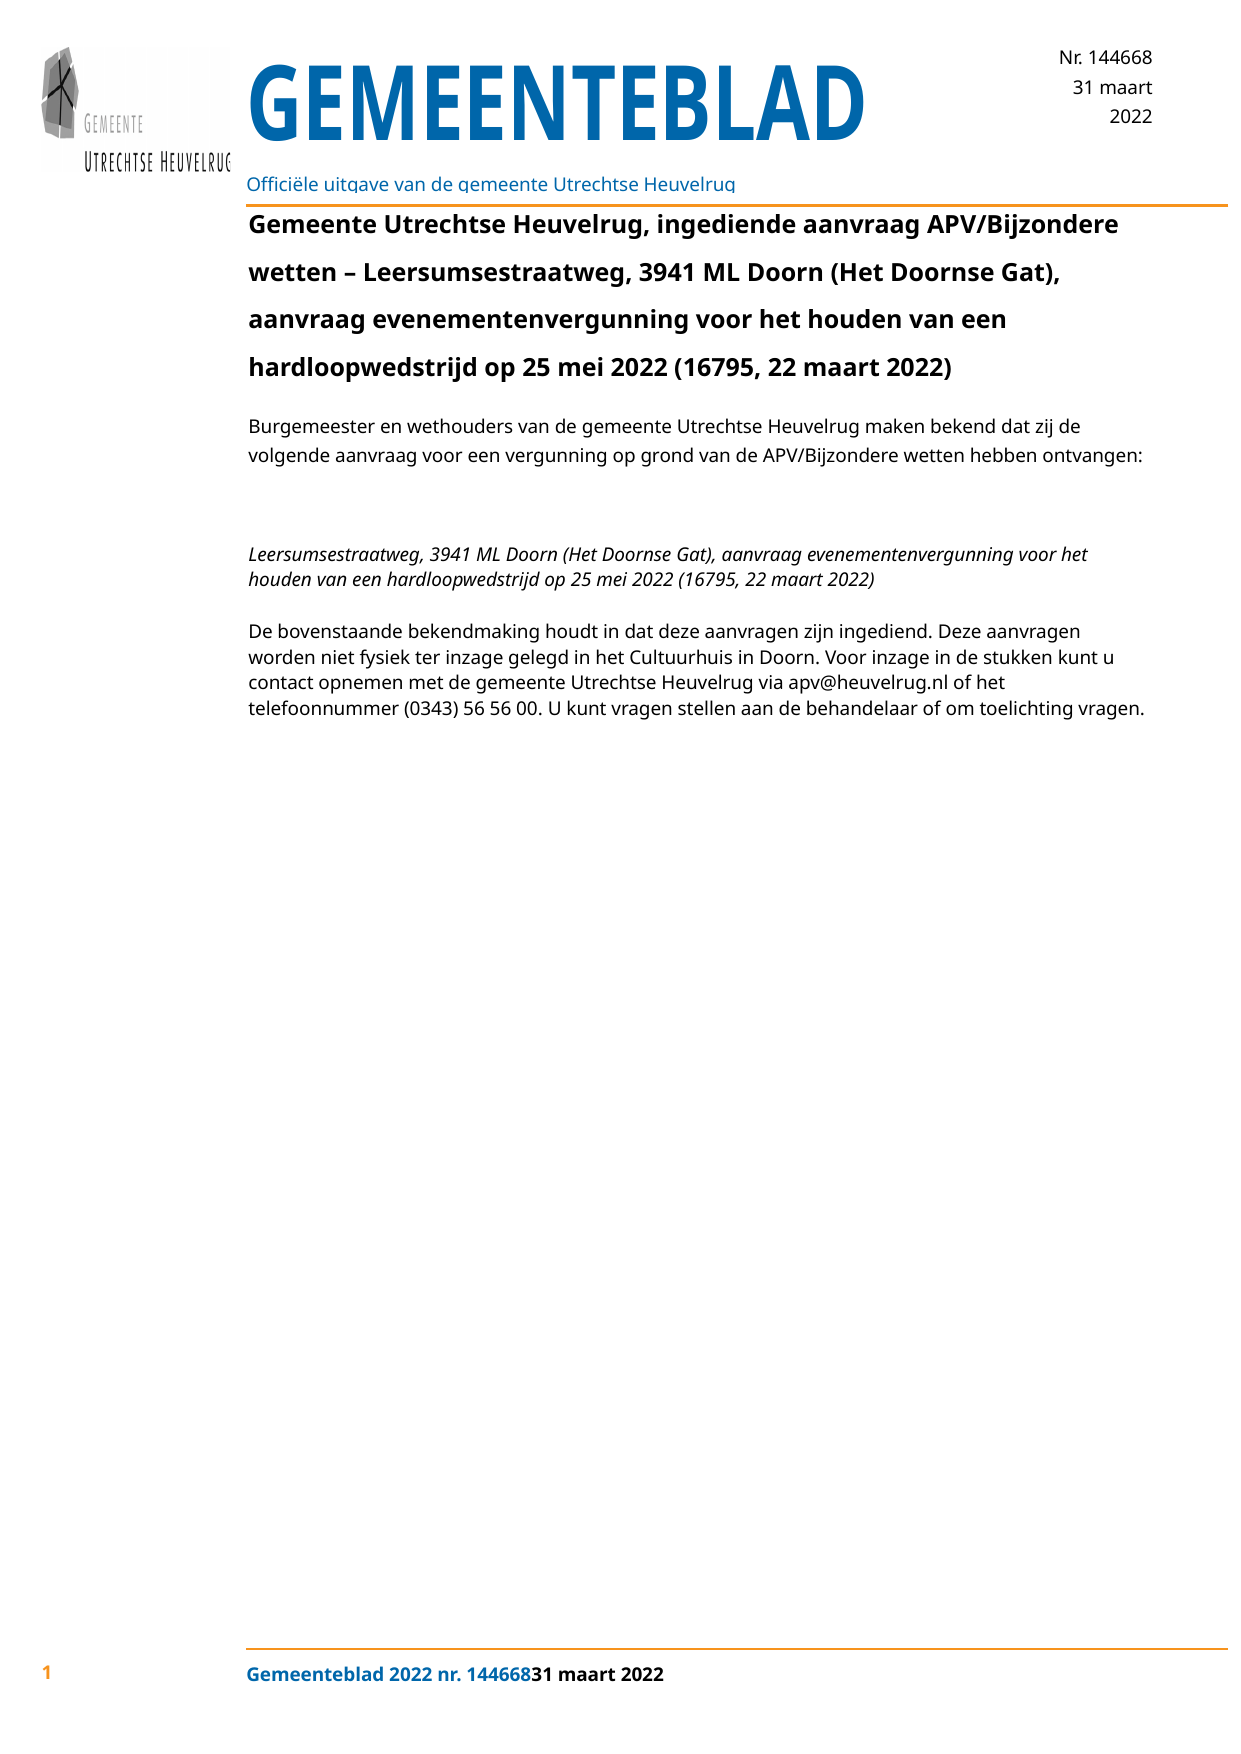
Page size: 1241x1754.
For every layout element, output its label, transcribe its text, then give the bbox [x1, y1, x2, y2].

text De bovenstaande bekendmaking houdt in dat deze aanvragen zijn ingediend. Deze aanvragen worden niet fysiek ter inzage gelegd in het Cultuurhuis in Doorn. Voor inzage in de stukken kunt u contact opnemen met de gemeente Utrechtse Heuvelrug via apv@heuvelrug.nl of het telefoonnummer (0343) 56 56 00. U kunt vragen stellen aan de behandelaar of om toelichting vragen. [248, 618, 1152, 721]
text Leersumsestraatweg, 3941 ML Doorn (Het Doornse Gat), aanvraag evenementenvergunning voor het houden van een hardloopwedstrijd op 25 mei 2022 (16795, 22 maart 2022) [248, 541, 1152, 592]
text Gemeente Utrechtse Heuvelrug, ingediende aanvraag APV/Bijzondere wetten – Leersumsestraatweg, 3941 ML Doorn (Het Doornse Gat), aanvraag evenementenvergunning voor het houden van een hardloopwedstrijd op 25 mei 2022 (16795, 22 maart 2022) [248, 207, 1152, 384]
text Burgemeester en wethouders van de gemeente Utrechtse Heuvelrug maken bekend dat zij de volgende aanvraag voor een vergunning op grond van de APV/Bijzondere wetten hebben ontvangen: [248, 413, 1152, 468]
picture [41, 47, 231, 172]
